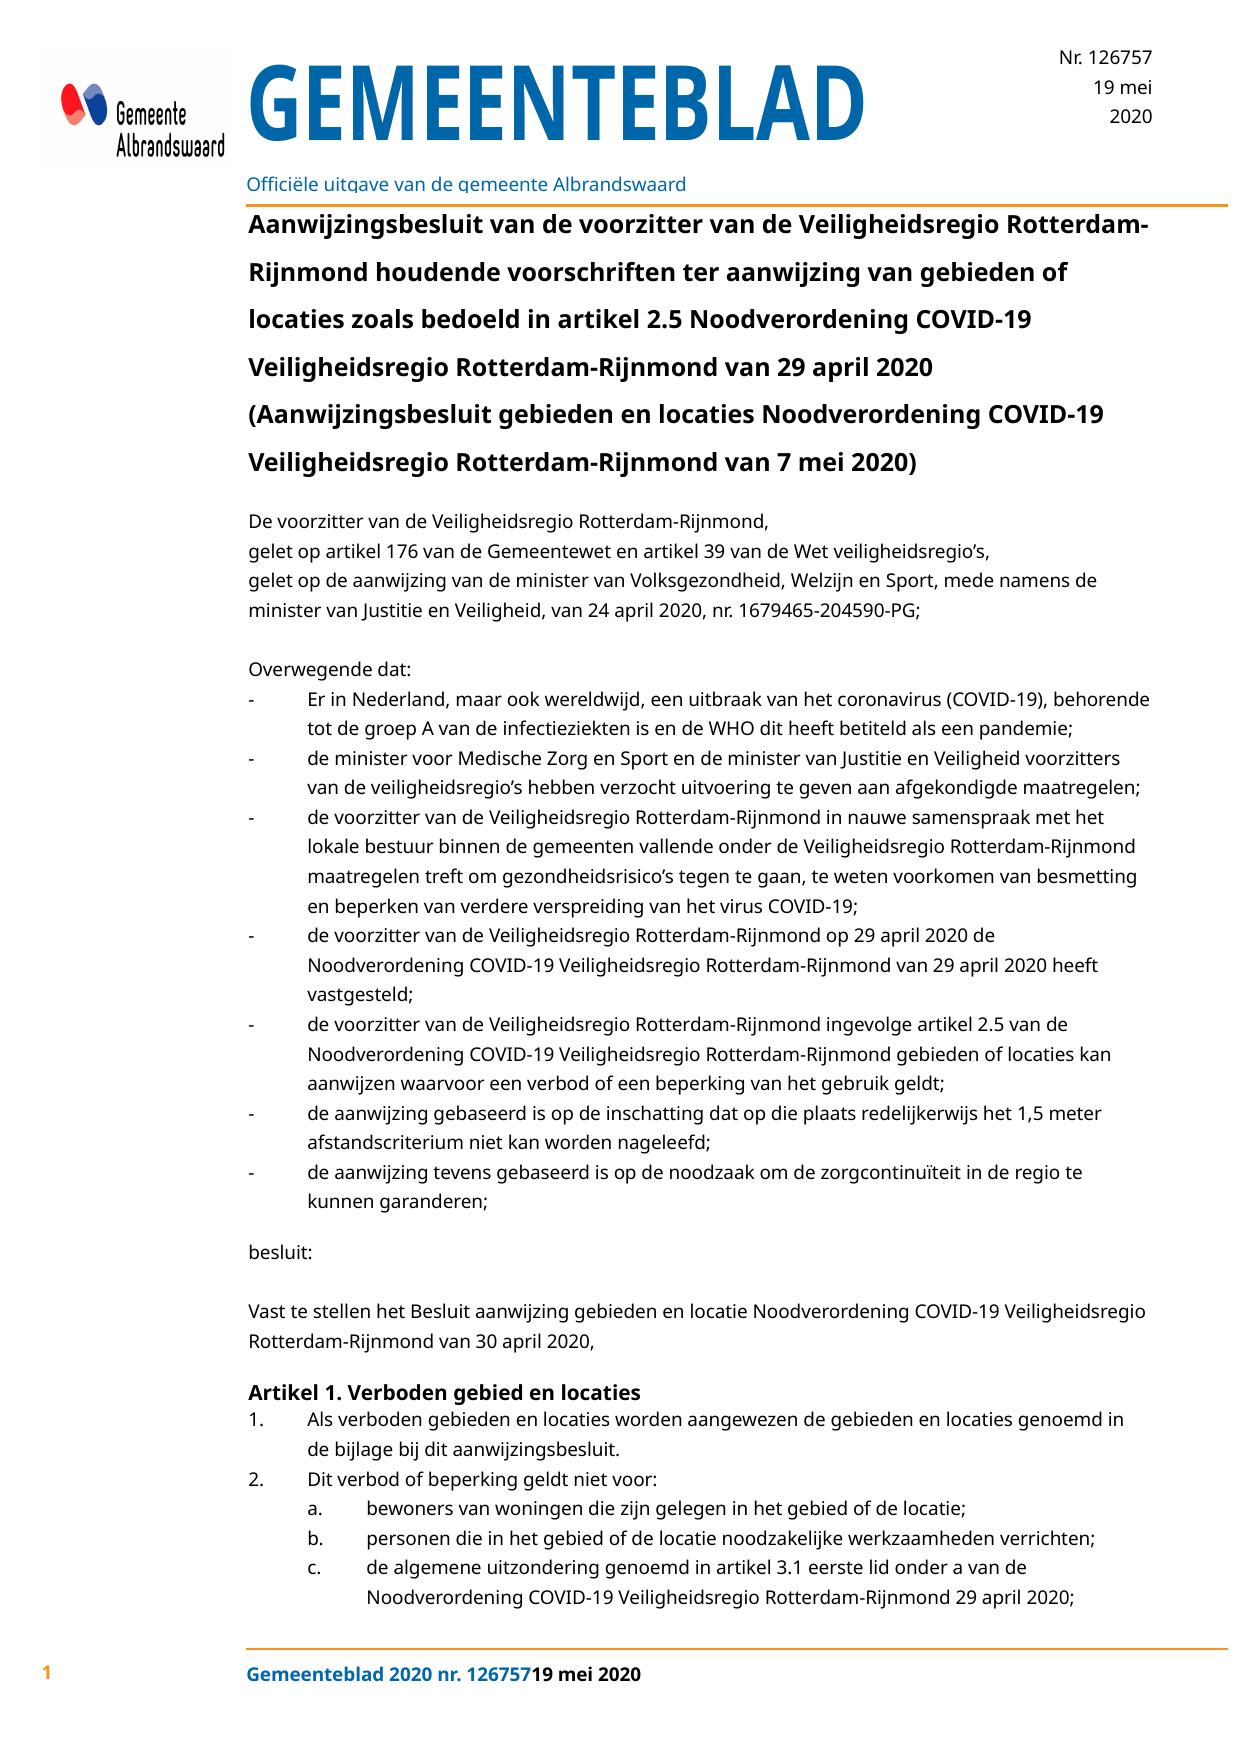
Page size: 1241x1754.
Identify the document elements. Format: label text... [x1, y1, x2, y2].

list de algemene uitzondering genoemd in artikel 3.1 eerste lid onder a van de Noodverordening COVID-19 Veiligheidsregio Rotterdam-Rijnmond 29 april 2020; [307, 1554, 1152, 1610]
picture [41, 47, 231, 172]
list Als verboden gebieden en locaties worden aangewezen de gebieden en locaties genoemd in de bijlage bij dit aanwijzingsbesluit. [248, 1407, 1152, 1462]
text besluit: [248, 1239, 1152, 1265]
text Artikel 1. Verboden gebied en locaties [248, 1378, 1152, 1407]
list personen die in het gebied of de locatie noodzakelijke werkzaamheden verrichten; [307, 1525, 1152, 1551]
list de voorzitter van de Veiligheidsregio Rotterdam-Rijnmond in nauwe samenspraak met het lokale bestuur binnen de gemeenten vallende onder de Veiligheidsregio Rotterdam-Rijnmond maatregelen treft om gezondheidsrisico’s tegen te gaan, te weten voorkomen van besmetting en beperken van verdere verspreiding van het virus COVID-19; [248, 804, 1152, 919]
text gelet op artikel 176 van de Gemeentewet en artikel 39 van de Wet veiligheidsregio’s, [248, 538, 1152, 564]
list de voorzitter van de Veiligheidsregio Rotterdam-Rijnmond op 29 april 2020 de Noodverordening COVID-19 Veiligheidsregio Rotterdam-Rijnmond van 29 april 2020 heeft vastgesteld; [248, 922, 1152, 1007]
list bewoners van woningen die zijn gelegen in het gebied of de locatie; [307, 1495, 1152, 1521]
list de minister voor Medische Zorg en Sport en de minister van Justitie en Veiligheid voorzitters van de veiligheidsregio’s hebben verzocht uitvoering te geven aan afgekondigde maatregelen; [248, 745, 1152, 800]
text Aanwijzingsbesluit van de voorzitter van de Veiligheidsregio Rotterdam-Rijnmond houdende voorschriften ter aanwijzing van gebieden of locaties zoals bedoeld in artikel 2.5 Noodverordening COVID-19 Veiligheidsregio Rotterdam-Rijnmond van 29 april 2020 (Aanwijzingsbesluit gebieden en locaties Noodverordening COVID-19 Veiligheidsregio Rotterdam-Rijnmond van 7 mei 2020) [248, 207, 1152, 479]
text De voorzitter van de Veiligheidsregio Rotterdam-Rijnmond, [248, 508, 1152, 534]
list Dit verbod of beperking geldt niet voor: [248, 1466, 1152, 1492]
text gelet op de aanwijzing van de minister van Volksgezondheid, Welzijn en Sport, mede namens de minister van Justitie en Veiligheid, van 24 april 2020, nr. 1679465-204590-PG; [248, 567, 1152, 623]
list de voorzitter van de Veiligheidsregio Rotterdam-Rijnmond ingevolge artikel 2.5 van de Noodverordening COVID-19 Veiligheidsregio Rotterdam-Rijnmond gebieden of locaties kan aanwijzen waarvoor een verbod of een beperking van het gebruik geldt; [248, 1011, 1152, 1096]
text Vast te stellen het Besluit aanwijzing gebieden en locatie Noodverordening COVID-19 Veiligheidsregio Rotterdam-Rijnmond van 30 april 2020, [248, 1298, 1152, 1353]
list Er in Nederland, maar ook wereldwijd, een uitbraak van het coronavirus (COVID-19), behorende tot de groep A van de infectieziekten is en de WHO dit heeft betiteld als een pandemie; [248, 686, 1152, 741]
text Overwegende dat: [248, 656, 1152, 682]
list de aanwijzing gebaseerd is op de inschatting dat op die plaats redelijkerwijs het 1,5 meter afstandscriterium niet kan worden nageleefd; [248, 1100, 1152, 1155]
list de aanwijzing tevens gebaseerd is op de noodzaak om de zorgcontinuïteit in de regio te kunnen garanderen; [248, 1159, 1152, 1214]
